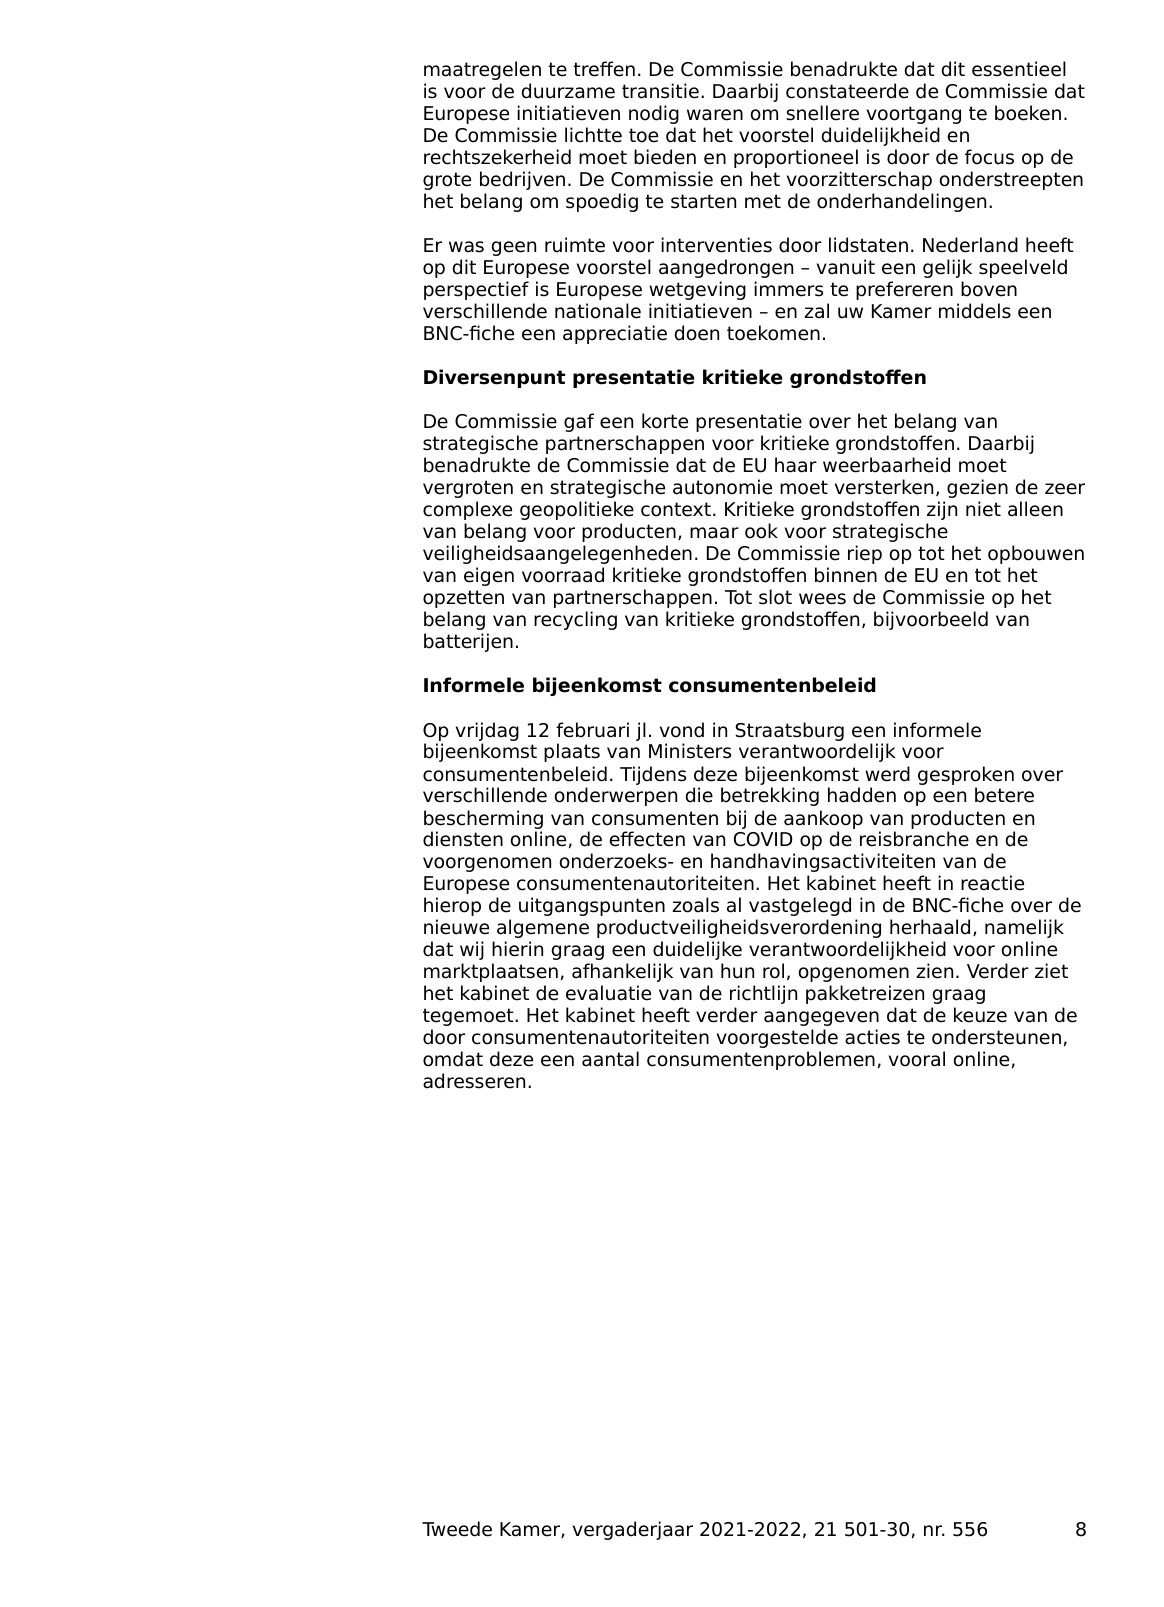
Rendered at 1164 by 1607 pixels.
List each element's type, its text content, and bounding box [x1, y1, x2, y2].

text maatregelen te treffen. De Commissie benadrukte dat dit essentieel is voor de duurzame transitie. Daarbij constateerde de Commissie dat Europese initiatieven nodig waren om snellere voortgang te boeken. De Commissie lichtte toe dat het voorstel duidelijkheid en rechtszekerheid moet bieden en proportioneel is door de focus op de grote bedrijven. De Commissie en het voorzitterschap onderstreepten het belang om spoedig te starten met de onderhandelingen. [422, 59, 1087, 213]
text De Commissie gaf een korte presentatie over het belang van strategische partnerschappen voor kritieke grondstoffen. Daarbij benadrukte de Commissie dat de EU haar weerbaarheid moet vergroten en strategische autonomie moet versterken, gezien de zeer complexe geopolitieke context. Kritieke grondstoffen zijn niet alleen van belang voor producten, maar ook voor strategische veiligheidsaangelegenheden. De Commissie riep op tot het opbouwen van eigen voorraad kritieke grondstoffen binnen de EU en tot het opzetten van partnerschappen. Tot slot wees de Commissie op het belang van recycling van kritieke grondstoffen, bijvoorbeeld van batterijen. [422, 411, 1087, 653]
text Op vrijdag 12 februari jl. vond in Straatsburg een informele bijeenkomst plaats van Ministers verantwoordelijk voor consumentenbeleid. Tijdens deze bijeenkomst werd gesproken over verschillende onderwerpen die betrekking hadden op een betere bescherming van consumenten bij de aankoop van producten en diensten online, de effecten van COVID op de reisbranche en de voorgenomen onderzoeks- en handhavingsactiviteiten van de Europese consumentenautoriteiten. Het kabinet heeft in reactie hierop de uitgangspunten zoals al vastgelegd in de BNC-fiche over de nieuwe algemene productveiligheidsverordening herhaald, namelijk dat wij hierin graag een duidelijke verantwoordelijkheid voor online marktplaatsen, afhankelijk van hun rol, opgenomen zien. Verder ziet het kabinet de evaluatie van de richtlijn pakketreizen graag tegemoet. Het kabinet heeft verder aangegeven dat de keuze van de door consumentenautoriteiten voorgestelde acties te ondersteunen, omdat deze een aantal consumentenproblemen, vooral online, adresseren. [422, 719, 1087, 1093]
subtitle Informele bijeenkomst consumentenbeleid [422, 675, 1087, 697]
text Er was geen ruimte voor interventies door lidstaten. Nederland heeft op dit Europese voorstel aangedrongen – vanuit een gelijk speelveld perspectief is Europese wetgeving immers te prefereren boven verschillende nationale initiatieven – en zal uw Kamer middels een BNC-fiche een appreciatie doen toekomen. [422, 235, 1087, 345]
subtitle Diversenpunt presentatie kritieke grondstoffen [422, 367, 1087, 389]
